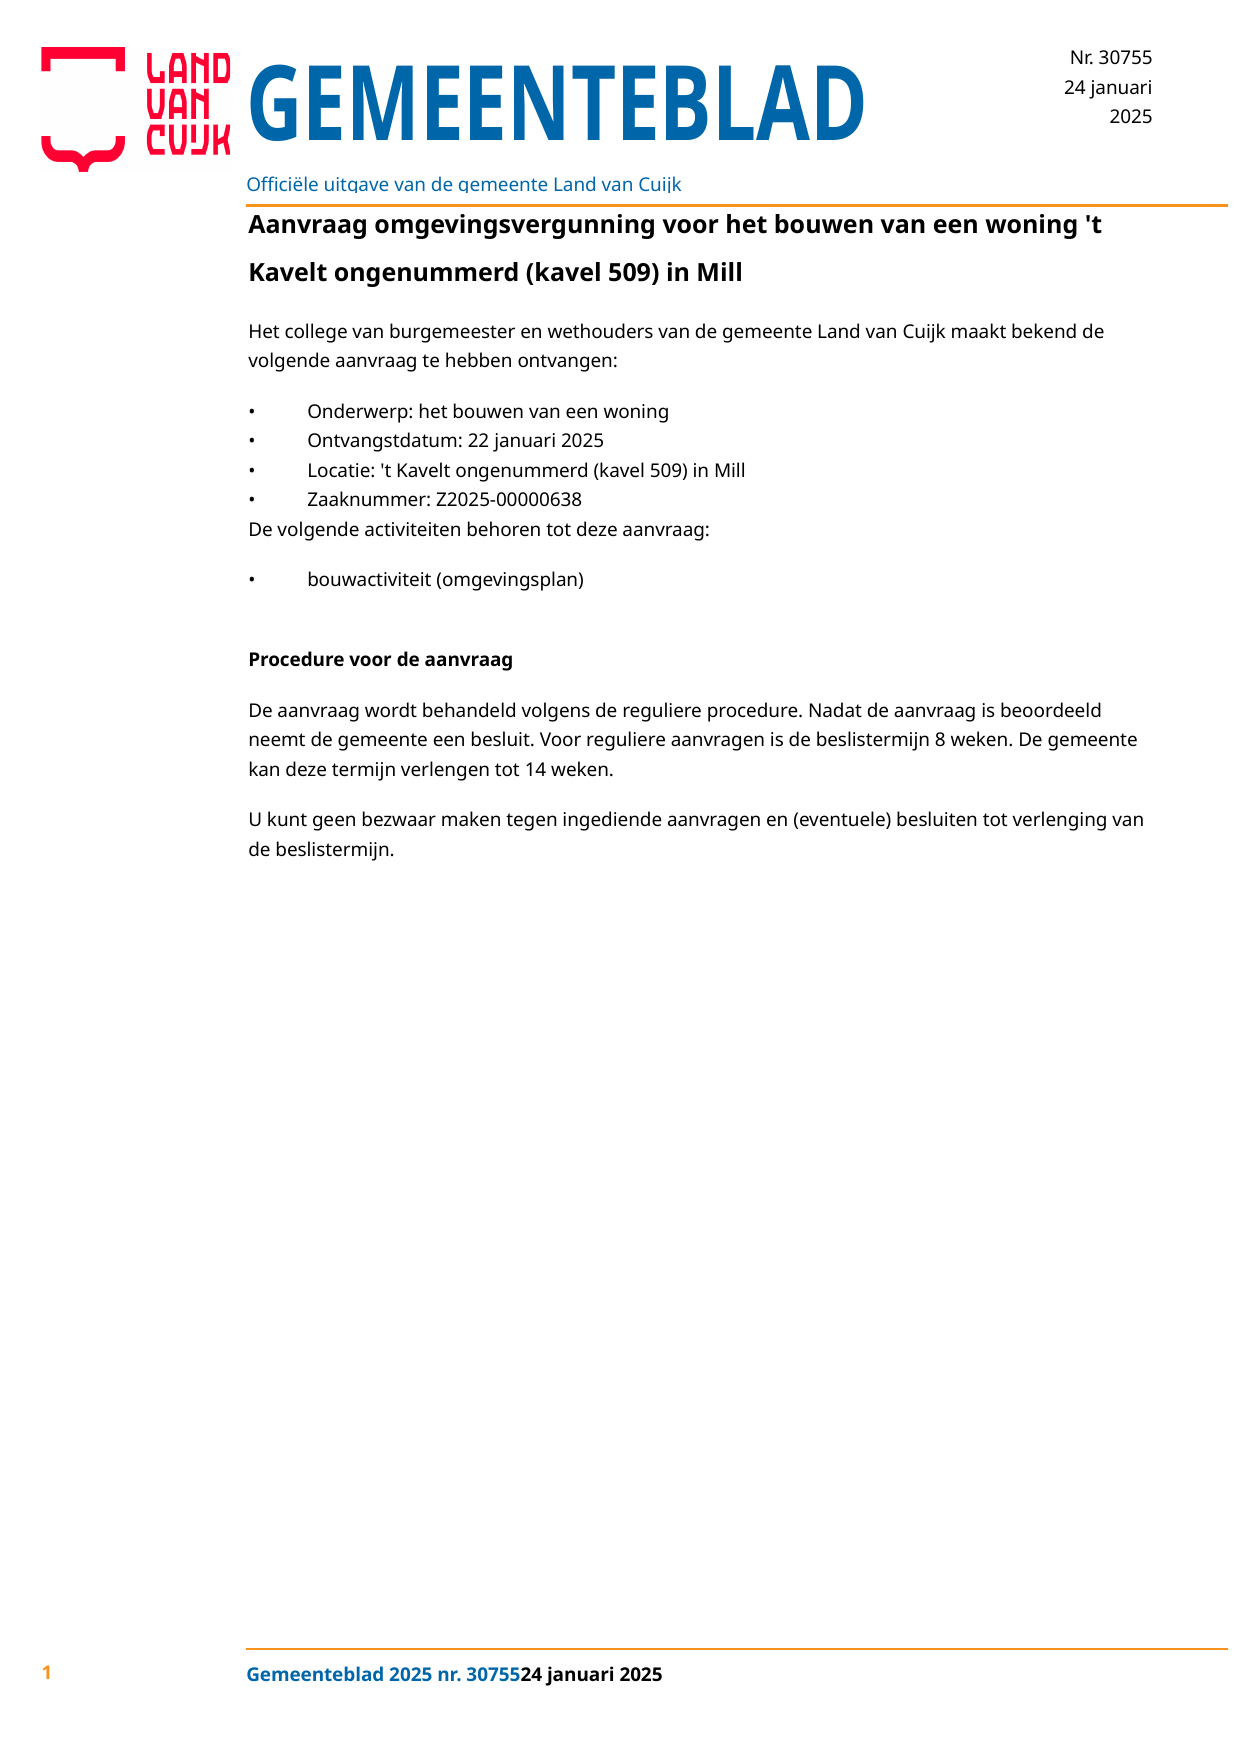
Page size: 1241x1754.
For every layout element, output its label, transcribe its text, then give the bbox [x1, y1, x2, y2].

text Aanvraag omgevingsvergunning voor het bouwen van een woning 't Kavelt ongenummerd (kavel 509) in Mill [248, 207, 1152, 288]
text U kunt geen bezwaar maken tegen ingediende aanvragen en (eventuele) besluiten tot verlenging van de beslistermijn. [248, 807, 1152, 862]
text De volgende activiteiten behoren tot deze aanvraag: [248, 516, 1152, 542]
list Locatie: 't Kavelt ongenummerd (kavel 509) in Mill [248, 457, 1152, 483]
text De aanvraag wordt behandeld volgens de reguliere procedure. Nadat de aanvraag is beoordeeld neemt de gemeente een besluit. Voor reguliere aanvragen is de beslistermijn 8 weken. De gemeente kan deze termijn verlengen tot 14 weken. [248, 697, 1152, 782]
list bouwactiviteit (omgevingsplan) [248, 567, 1152, 592]
list Ontvangstdatum: 22 januari 2025 [248, 427, 1152, 453]
text Procedure voor de aanvraag [248, 647, 1152, 672]
text Het college van burgemeester en wethouders van de gemeente Land van Cuijk maakt bekend de volgende aanvraag te hebben ontvangen: [248, 318, 1152, 373]
list Zaaknummer: Z2025-00000638 [248, 487, 1152, 512]
picture [41, 47, 231, 172]
list Onderwerp: het bouwen van een woning [248, 398, 1152, 424]
